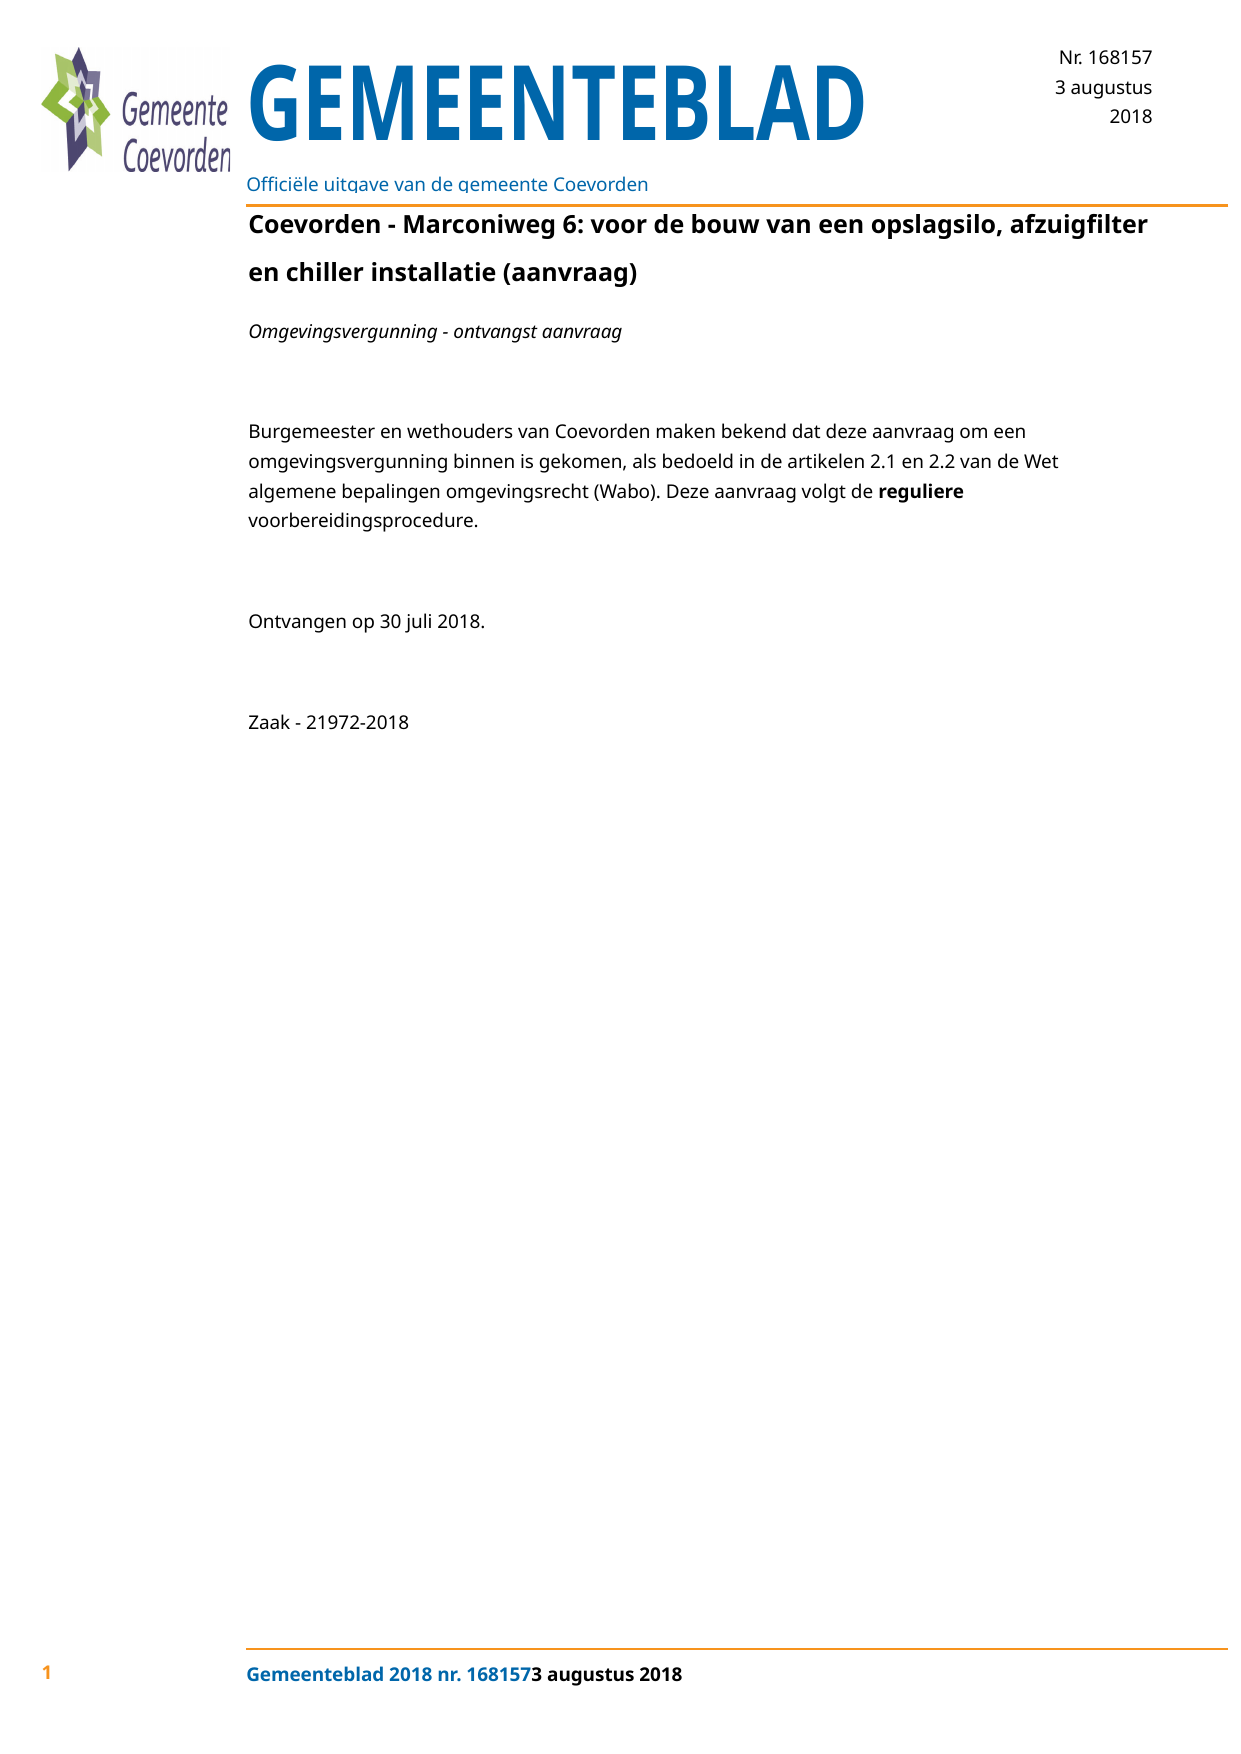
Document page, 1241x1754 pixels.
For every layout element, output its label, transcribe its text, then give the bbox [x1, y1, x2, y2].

text Burgemeester en wethouders van Coevorden maken bekend dat deze aanvraag om een omgevingsvergunning binnen is gekomen, als bedoeld in de artikelen 2.1 en 2.2 van de Wet algemene bepalingen omgevingsrecht (Wabo). Deze aanvraag volgt de reguliere voorbereidingsprocedure. [248, 419, 1152, 533]
text Zaak - 21972-2018 [248, 709, 1152, 735]
text Omgevingsvergunning - ontvangst aanvraag [248, 318, 1152, 344]
picture [41, 47, 231, 172]
text Ontvangen op 30 juli 2018. [248, 608, 1152, 634]
text Coevorden - Marconiweg 6: voor de bouw van een opslagsilo, afzuigfilter en chiller installatie (aanvraag) [248, 207, 1152, 288]
